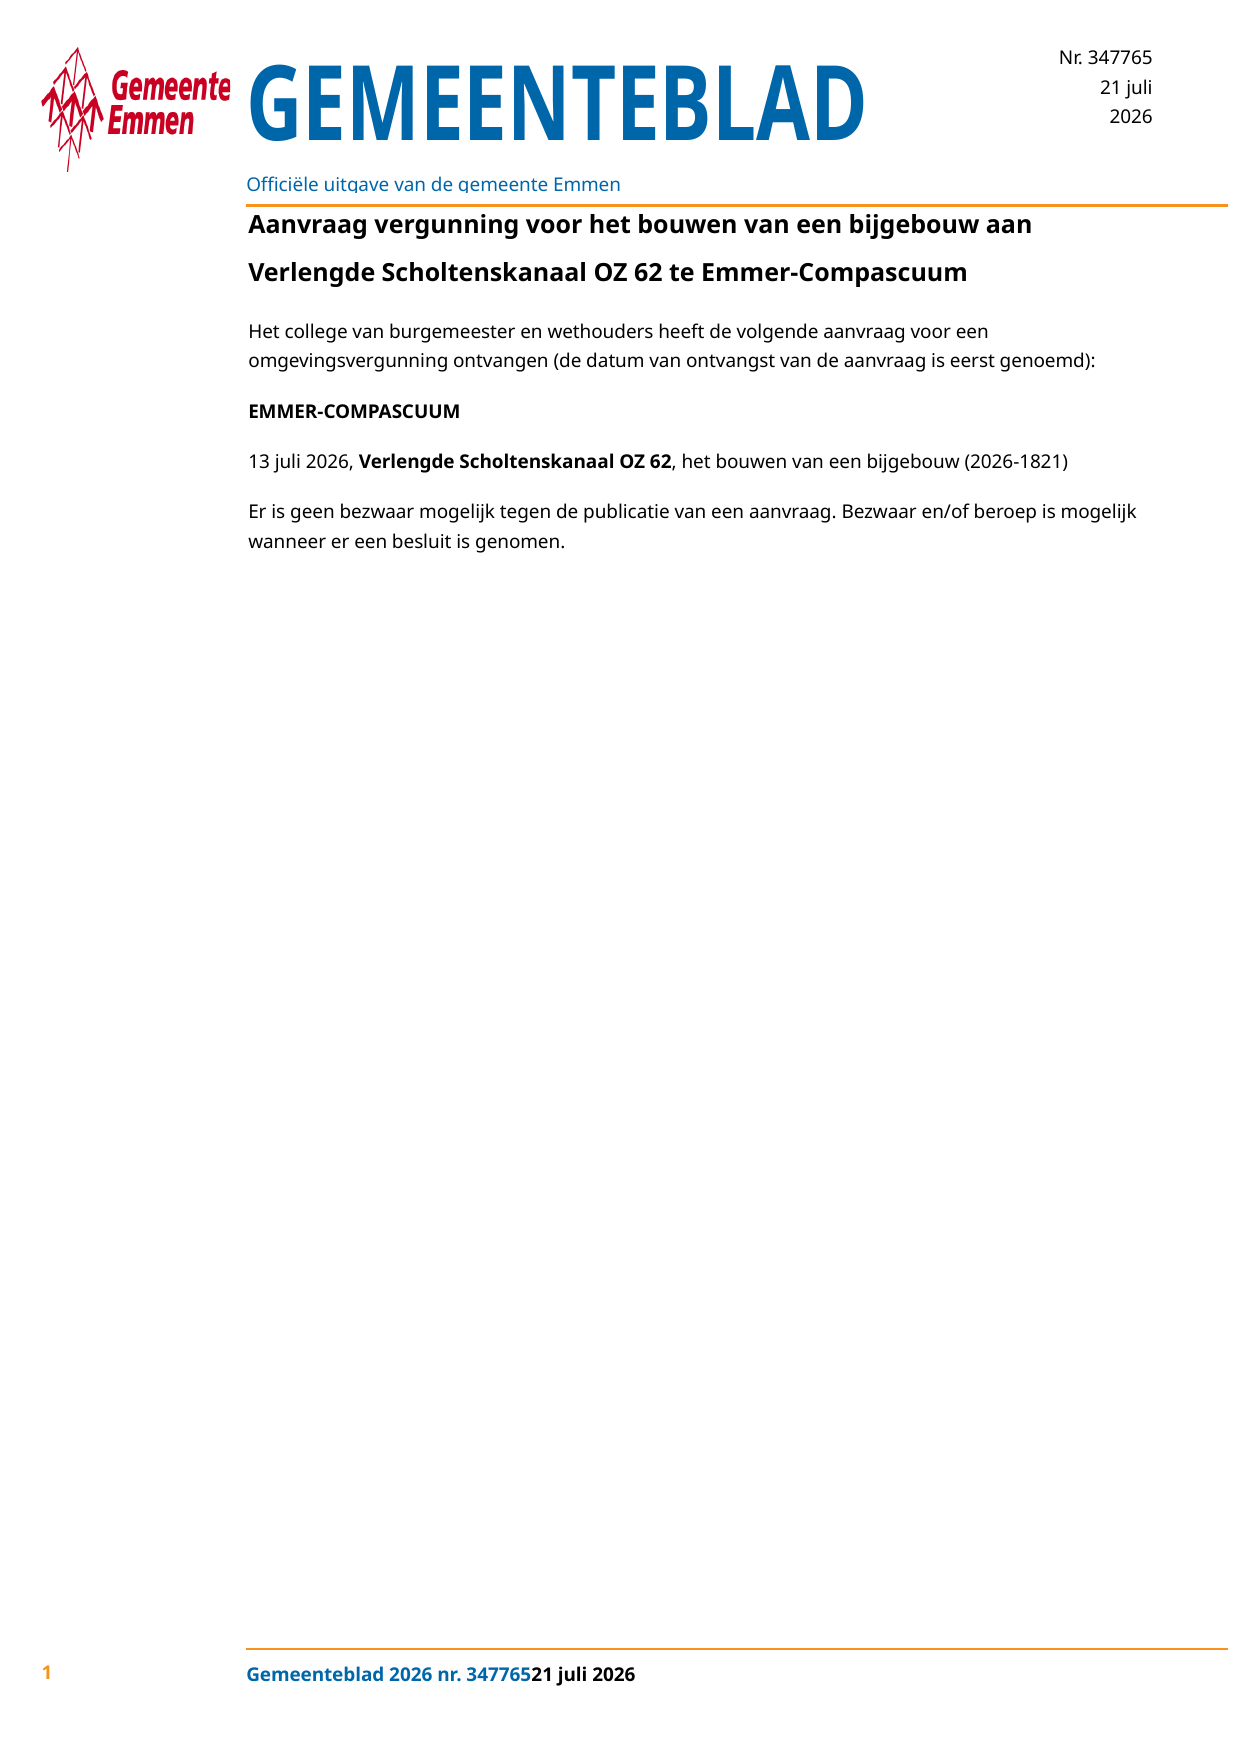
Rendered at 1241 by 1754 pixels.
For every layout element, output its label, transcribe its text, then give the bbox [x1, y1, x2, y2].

text Het college van burgemeester en wethouders heeft de volgende aanvraag voor een omgevingsvergunning ontvangen (de datum van ontvangst van de aanvraag is eerst genoemd): [248, 318, 1152, 373]
text Er is geen bezwaar mogelijk tegen de publicatie van een aanvraag. Bezwaar en/of beroep is mogelijk wanneer er een besluit is genomen. [248, 499, 1152, 554]
text Aanvraag vergunning voor het bouwen van een bijgebouw aan Verlengde Scholtenskanaal OZ 62 te Emmer-Compascuum [248, 207, 1152, 288]
picture [41, 47, 231, 172]
text 13 juli 2026, Verlengde Scholtenskanaal OZ 62, het bouwen van een bijgebouw (2026-1821) [248, 448, 1152, 474]
text EMMER-COMPASCUUM [248, 398, 1152, 424]
